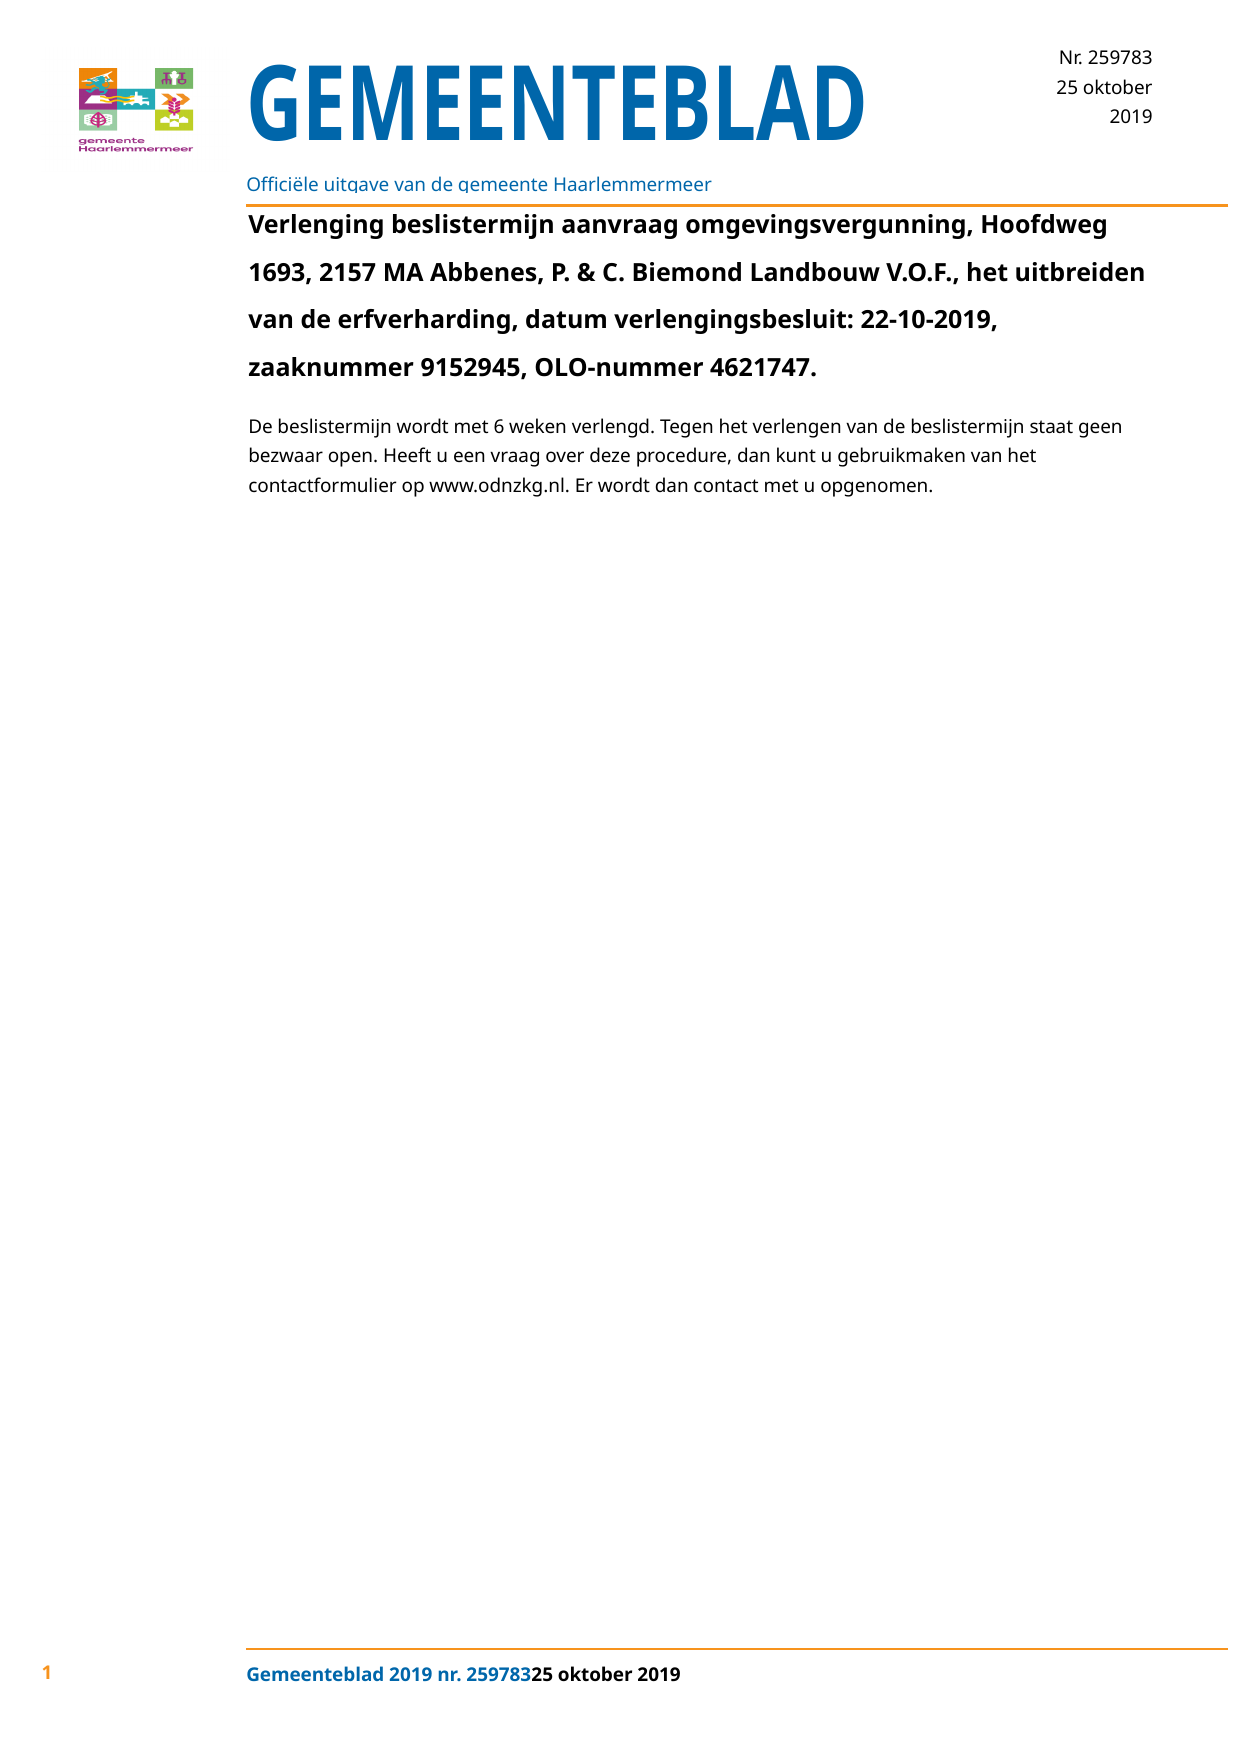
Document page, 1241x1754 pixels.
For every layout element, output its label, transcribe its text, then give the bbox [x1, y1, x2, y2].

text De beslistermijn wordt met 6 weken verlengd. Tegen het verlengen van de beslistermijn staat geen bezwaar open. Heeft u een vraag over deze procedure, dan kunt u gebruikmaken van het contactformulier op www.odnzkg.nl. Er wordt dan contact met u opgenomen. [248, 413, 1152, 498]
text Verlenging beslistermijn aanvraag omgevingsvergunning, Hoofdweg 1693, 2157 MA Abbenes, P. & C. Biemond Landbouw V.O.F., het uitbreiden van de erfverharding, datum verlengingsbesluit: 22-10-2019, zaaknummer 9152945, OLO-nummer 4621747. [248, 207, 1152, 384]
picture [41, 47, 231, 172]
